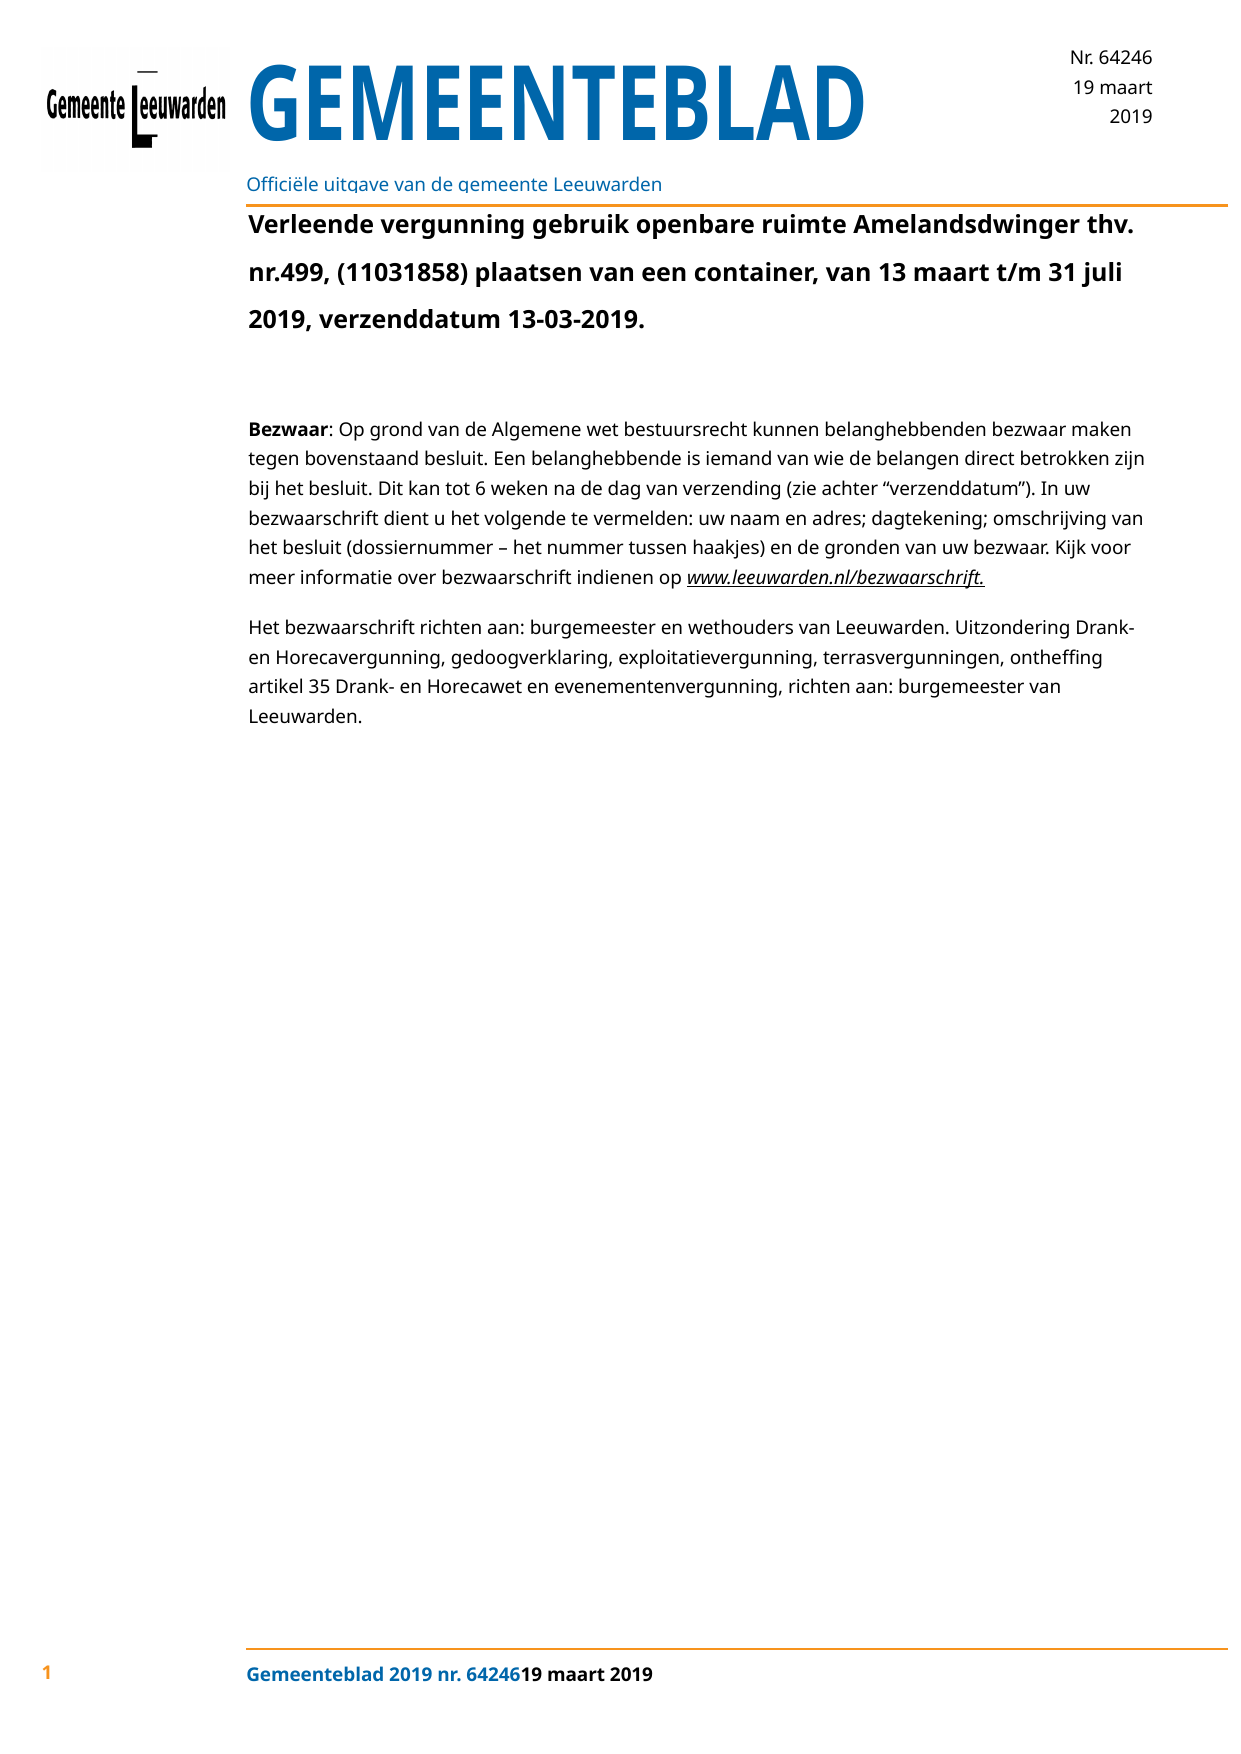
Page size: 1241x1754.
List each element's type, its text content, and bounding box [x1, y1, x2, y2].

text Het bezwaarschrift richten aan: burgemeester en wethouders van Leeuwarden. Uitzondering Drank- en Horecavergunning, gedoogverklaring, exploitatievergunning, terrasvergunningen, ontheffing artikel 35 Drank- en Horecawet en evenementenvergunning, richten aan: burgemeester van Leeuwarden. [248, 614, 1152, 729]
picture [41, 47, 231, 172]
text Bezwaar: Op grond van de Algemene wet bestuursrecht kunnen belanghebbenden bezwaar maken tegen bovenstaand besluit. Een belanghebbende is iemand van wie de belangen direct betrokken zijn bij het besluit. Dit kan tot 6 weken na de dag van verzending (zie achter “verzenddatum”). In uw bezwaarschrift dient u het volgende te vermelden: uw naam en adres; dagtekening; omschrijving van het besluit (dossiernummer – het nummer tussen haakjes) en de gronden van uw bezwaar. Kijk voor meer informatie over bezwaarschrift indienen op www.leeuwarden.nl/bezwaarschrift. [248, 416, 1152, 589]
text Verleende vergunning gebruik openbare ruimte Amelandsdwinger thv. nr.499, (11031858) plaatsen van een container, van 13 maart t/m 31 juli 2019, verzenddatum 13-03-2019. [248, 207, 1152, 336]
